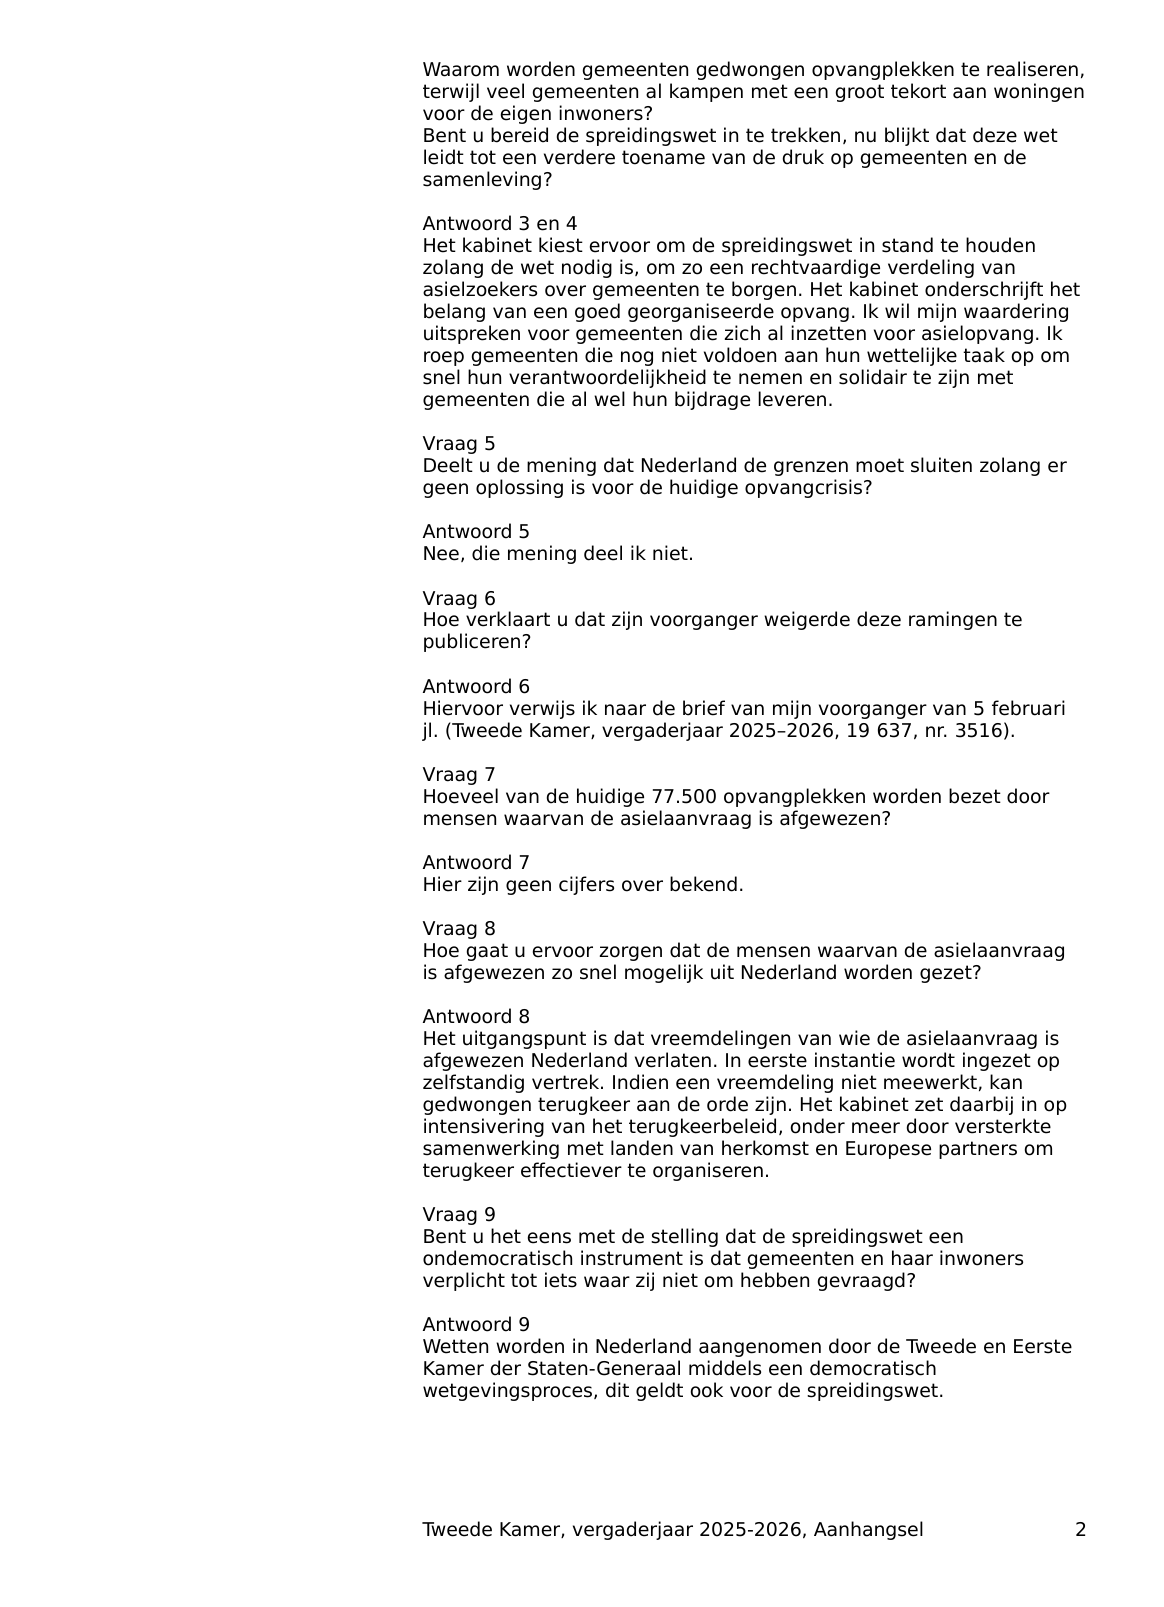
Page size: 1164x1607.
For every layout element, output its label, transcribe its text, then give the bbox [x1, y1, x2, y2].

text Antwoord 7 [422, 852, 1087, 874]
text Waarom worden gemeenten gedwongen opvangplekken te realiseren, terwijl veel gemeenten al kampen met een groot tekort aan woningen voor de eigen inwoners? [422, 59, 1087, 125]
text Hoe gaat u ervoor zorgen dat de mensen waarvan de asielaanvraag is afgewezen zo snel mogelijk uit Nederland worden gezet? [422, 940, 1087, 984]
text Antwoord 8 [422, 1006, 1087, 1028]
text Wetten worden in Nederland aangenomen door de Tweede en Eerste Kamer der Staten-Generaal middels een democratisch wetgevingsproces, dit geldt ook voor de spreidingswet. [422, 1336, 1087, 1402]
text Nee, die mening deel ik niet. [422, 543, 1087, 565]
text Antwoord 5 [422, 521, 1087, 543]
text Het uitgangspunt is dat vreemdelingen van wie de asielaanvraag is afgewezen Nederland verlaten. In eerste instantie wordt ingezet op zelfstandig vertrek. Indien een vreemdeling niet meewerkt, kan gedwongen terugkeer aan de orde zijn. Het kabinet zet daarbij in op intensivering van het terugkeerbeleid, onder meer door versterkte samenwerking met landen van herkomst en Europese partners om terugkeer effectiever te organiseren. [422, 1028, 1087, 1182]
text Vraag 7 [422, 764, 1087, 786]
text Hoe verklaart u dat zijn voorganger weigerde deze ramingen te publiceren? [422, 609, 1087, 653]
text Antwoord 6 [422, 676, 1087, 697]
text Hoeveel van de huidige 77.500 opvangplekken worden bezet door mensen waarvan de asielaanvraag is afgewezen? [422, 786, 1087, 829]
text Vraag 6 [422, 587, 1087, 609]
text Hiervoor verwijs ik naar de brief van mijn voorganger van 5 februari jl. (Tweede Kamer, vergaderjaar 2025–2026, 19 637, nr. 3516). [422, 697, 1087, 741]
text Vraag 5 [422, 433, 1087, 455]
text Het kabinet kiest ervoor om de spreidingswet in stand te houden zolang de wet nodig is, om zo een rechtvaardige verdeling van asielzoekers over gemeenten te borgen. Het kabinet onderschrijft het belang van een goed georganiseerde opvang. Ik wil mijn waardering uitspreken voor gemeenten die zich al inzetten voor asielopvang. Ik roep gemeenten die nog niet voldoen aan hun wettelijke taak op om snel hun verantwoordelijkheid te nemen en solidair te zijn met gemeenten die al wel hun bijdrage leveren. [422, 235, 1087, 411]
text Antwoord 3 en 4 [422, 213, 1087, 235]
text Deelt u de mening dat Nederland de grenzen moet sluiten zolang er geen oplossing is voor de huidige opvangcrisis? [422, 455, 1087, 499]
text Hier zijn geen cijfers over bekend. [422, 874, 1087, 896]
text Vraag 9 [422, 1204, 1087, 1226]
text Vraag 8 [422, 918, 1087, 940]
text Bent u bereid de spreidingswet in te trekken, nu blijkt dat deze wet leidt tot een verdere toename van de druk op gemeenten en de samenleving? [422, 125, 1087, 191]
text Antwoord 9 [422, 1314, 1087, 1336]
text Bent u het eens met de stelling dat de spreidingswet een ondemocratisch instrument is dat gemeenten en haar inwoners verplicht tot iets waar zij niet om hebben gevraagd? [422, 1226, 1087, 1292]
